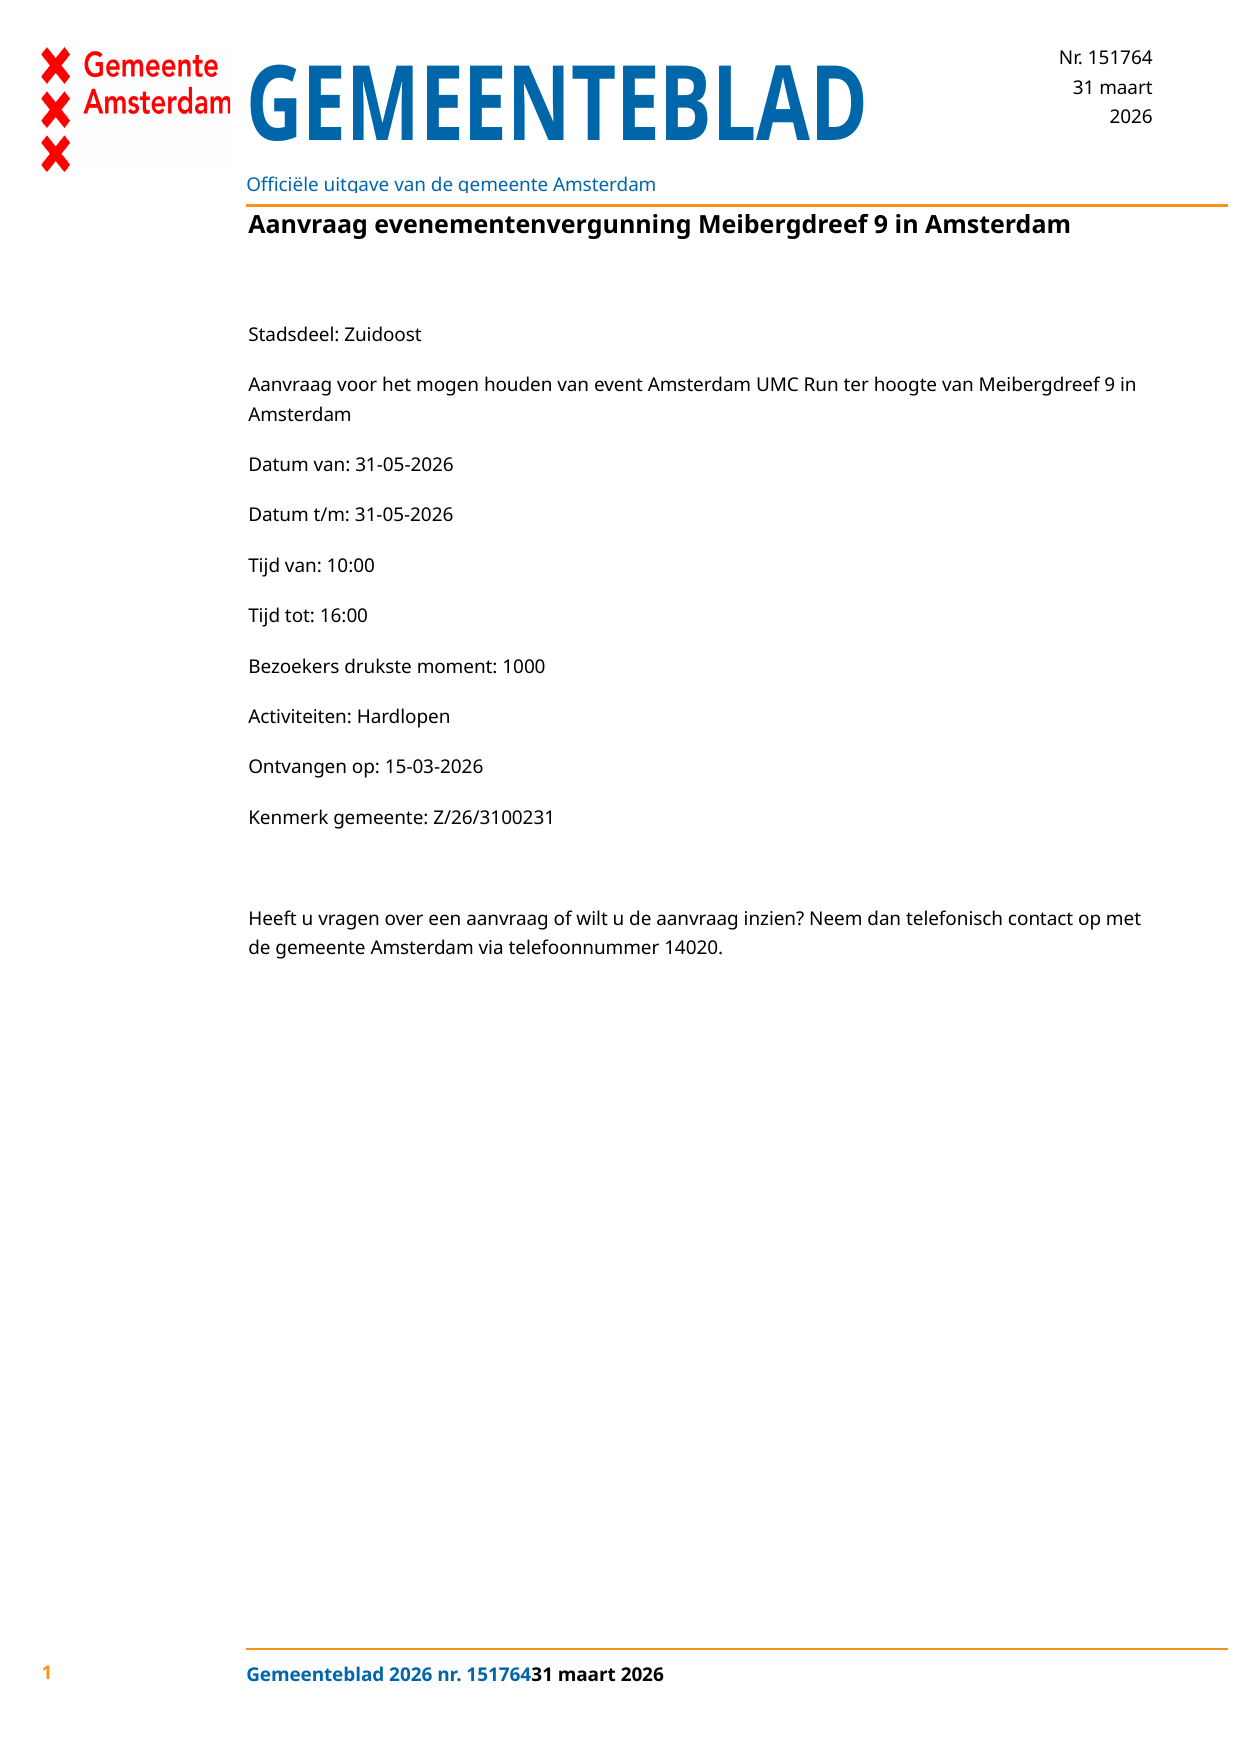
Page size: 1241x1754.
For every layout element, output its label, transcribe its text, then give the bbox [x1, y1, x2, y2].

picture [41, 47, 231, 172]
text Heeft u vragen over een aanvraag of wilt u de aanvraag inzien? Neem dan telefonisch contact op met de gemeente Amsterdam via telefoonnummer 14020. [248, 905, 1152, 960]
text Activiteiten: Hardlopen [248, 703, 1152, 729]
text Aanvraag evenementenvergunning Meibergdreef 9 in Amsterdam [248, 207, 1152, 241]
text Stadsdeel: Zuidoost [248, 321, 1152, 346]
text Kenmerk gemeente: Z/26/3100231 [248, 804, 1152, 830]
text Bezoekers drukste moment: 1000 [248, 653, 1152, 678]
text Ontvangen op: 15-03-2026 [248, 754, 1152, 779]
text Datum van: 31-05-2026 [248, 451, 1152, 477]
text Tijd van: 10:00 [248, 552, 1152, 578]
text Datum t/m: 31-05-2026 [248, 502, 1152, 527]
text Tijd tot: 16:00 [248, 602, 1152, 628]
text Aanvraag voor het mogen houden van event Amsterdam UMC Run ter hoogte van Meibergdreef 9 in Amsterdam [248, 371, 1152, 426]
